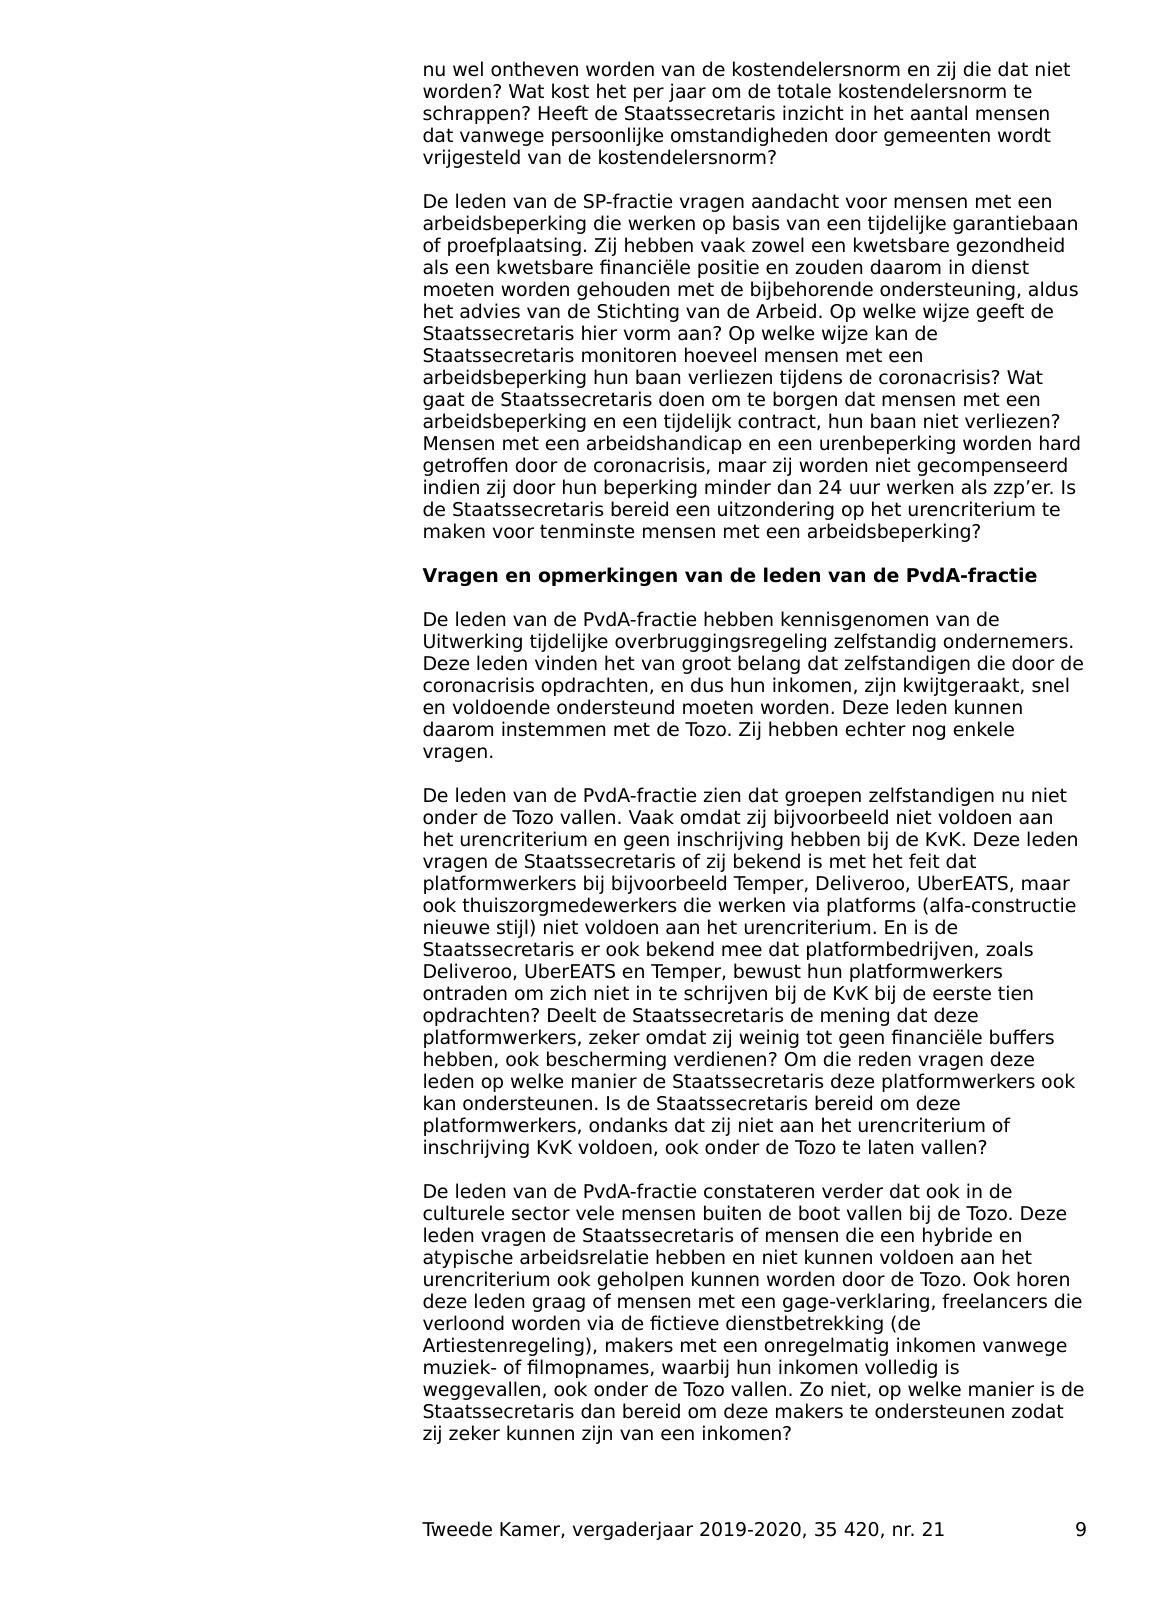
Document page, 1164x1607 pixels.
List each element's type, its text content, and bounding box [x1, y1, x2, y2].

text De leden van de PvdA-fractie hebben kennisgenomen van de Uitwerking tijdelijke overbruggingsregeling zelfstandig ondernemers. Deze leden vinden het van groot belang dat zelfstandigen die door de coronacrisis opdrachten, en dus hun inkomen, zijn kwijtgeraakt, snel en voldoende ondersteund moeten worden. Deze leden kunnen daarom instemmen met de Tozo. Zij hebben echter nog enkele vragen. [422, 609, 1087, 763]
text De leden van de PvdA-fractie constateren verder dat ook in de culturele sector vele mensen buiten de boot vallen bij de Tozo. Deze leden vragen de Staatssecretaris of mensen die een hybride en atypische arbeidsrelatie hebben en niet kunnen voldoen aan het urencriterium ook geholpen kunnen worden door de Tozo. Ook horen deze leden graag of mensen met een gage-verklaring, freelancers die verloond worden via de fictieve dienstbetrekking (de Artiestenregeling), makers met een onregelmatig inkomen vanwege muziek- of filmopnames, waarbij hun inkomen volledig is weggevallen, ook onder de Tozo vallen. Zo niet, op welke manier is de Staatssecretaris dan bereid om deze makers te ondersteunen zodat zij zeker kunnen zijn van een inkomen? [422, 1181, 1087, 1445]
text De leden van de PvdA-fractie zien dat groepen zelfstandigen nu niet onder de Tozo vallen. Vaak omdat zij bijvoorbeeld niet voldoen aan het urencriterium en geen inschrijving hebben bij de KvK. Deze leden vragen de Staatssecretaris of zij bekend is met het feit dat platformwerkers bij bijvoorbeeld Temper, Deliveroo, UberEATS, maar ook thuiszorgmedewerkers die werken via platforms (alfa-constructie nieuwe stijl) niet voldoen aan het urencriterium. En is de Staatssecretaris er ook bekend mee dat platformbedrijven, zoals Deliveroo, UberEATS en Temper, bewust hun platformwerkers ontraden om zich niet in te schrijven bij de KvK bij de eerste tien opdrachten? Deelt de Staatssecretaris de mening dat deze platformwerkers, zeker omdat zij weinig tot geen financiële buffers hebben, ook bescherming verdienen? Om die reden vragen deze leden op welke manier de Staatssecretaris deze platformwerkers ook kan ondersteunen. Is de Staatssecretaris bereid om deze platformwerkers, ondanks dat zij niet aan het urencriterium of inschrijving KvK voldoen, ook onder de Tozo te laten vallen? [422, 785, 1087, 1159]
text De leden van de SP-fractie vragen aandacht voor mensen met een arbeidsbeperking die werken op basis van een tijdelijke garantiebaan of proefplaatsing. Zij hebben vaak zowel een kwetsbare gezondheid als een kwetsbare financiële positie en zouden daarom in dienst moeten worden gehouden met de bijbehorende ondersteuning, aldus het advies van de Stichting van de Arbeid. Op welke wijze geeft de Staatssecretaris hier vorm aan? Op welke wijze kan de Staatssecretaris monitoren hoeveel mensen met een arbeidsbeperking hun baan verliezen tijdens de coronacrisis? Wat gaat de Staatssecretaris doen om te borgen dat mensen met een arbeidsbeperking en een tijdelijk contract, hun baan niet verliezen? Mensen met een arbeidshandicap en een urenbeperking worden hard getroffen door de coronacrisis, maar zij worden niet gecompenseerd indien zij door hun beperking minder dan 24 uur werken als zzp’er. Is de Staatssecretaris bereid een uitzondering op het urencriterium te maken voor tenminste mensen met een arbeidsbeperking? [422, 191, 1087, 543]
subtitle Vragen en opmerkingen van de leden van de PvdA-fractie [422, 565, 1087, 587]
text nu wel ontheven worden van de kostendelersnorm en zij die dat niet worden? Wat kost het per jaar om de totale kostendelersnorm te schrappen? Heeft de Staatssecretaris inzicht in het aantal mensen dat vanwege persoonlijke omstandigheden door gemeenten wordt vrijgesteld van de kostendelersnorm? [422, 59, 1087, 169]
